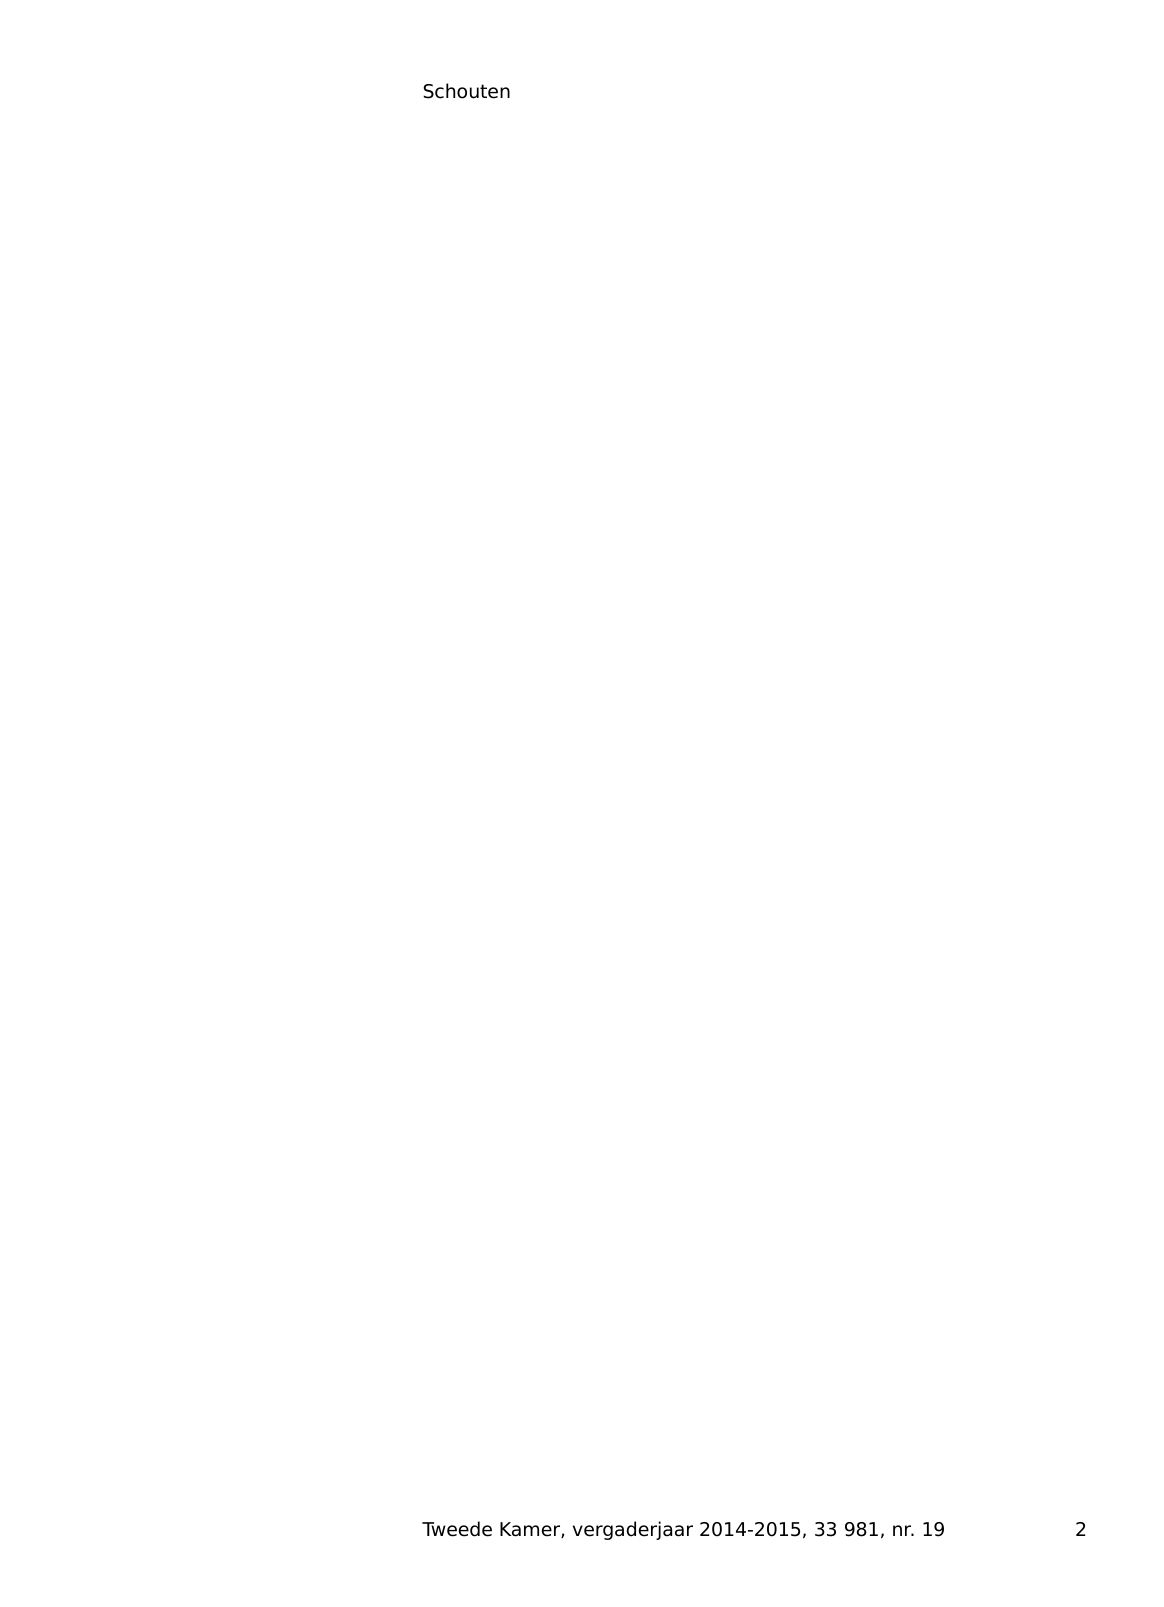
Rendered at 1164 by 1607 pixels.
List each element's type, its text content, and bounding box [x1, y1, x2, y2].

text Schouten [422, 59, 1087, 103]
